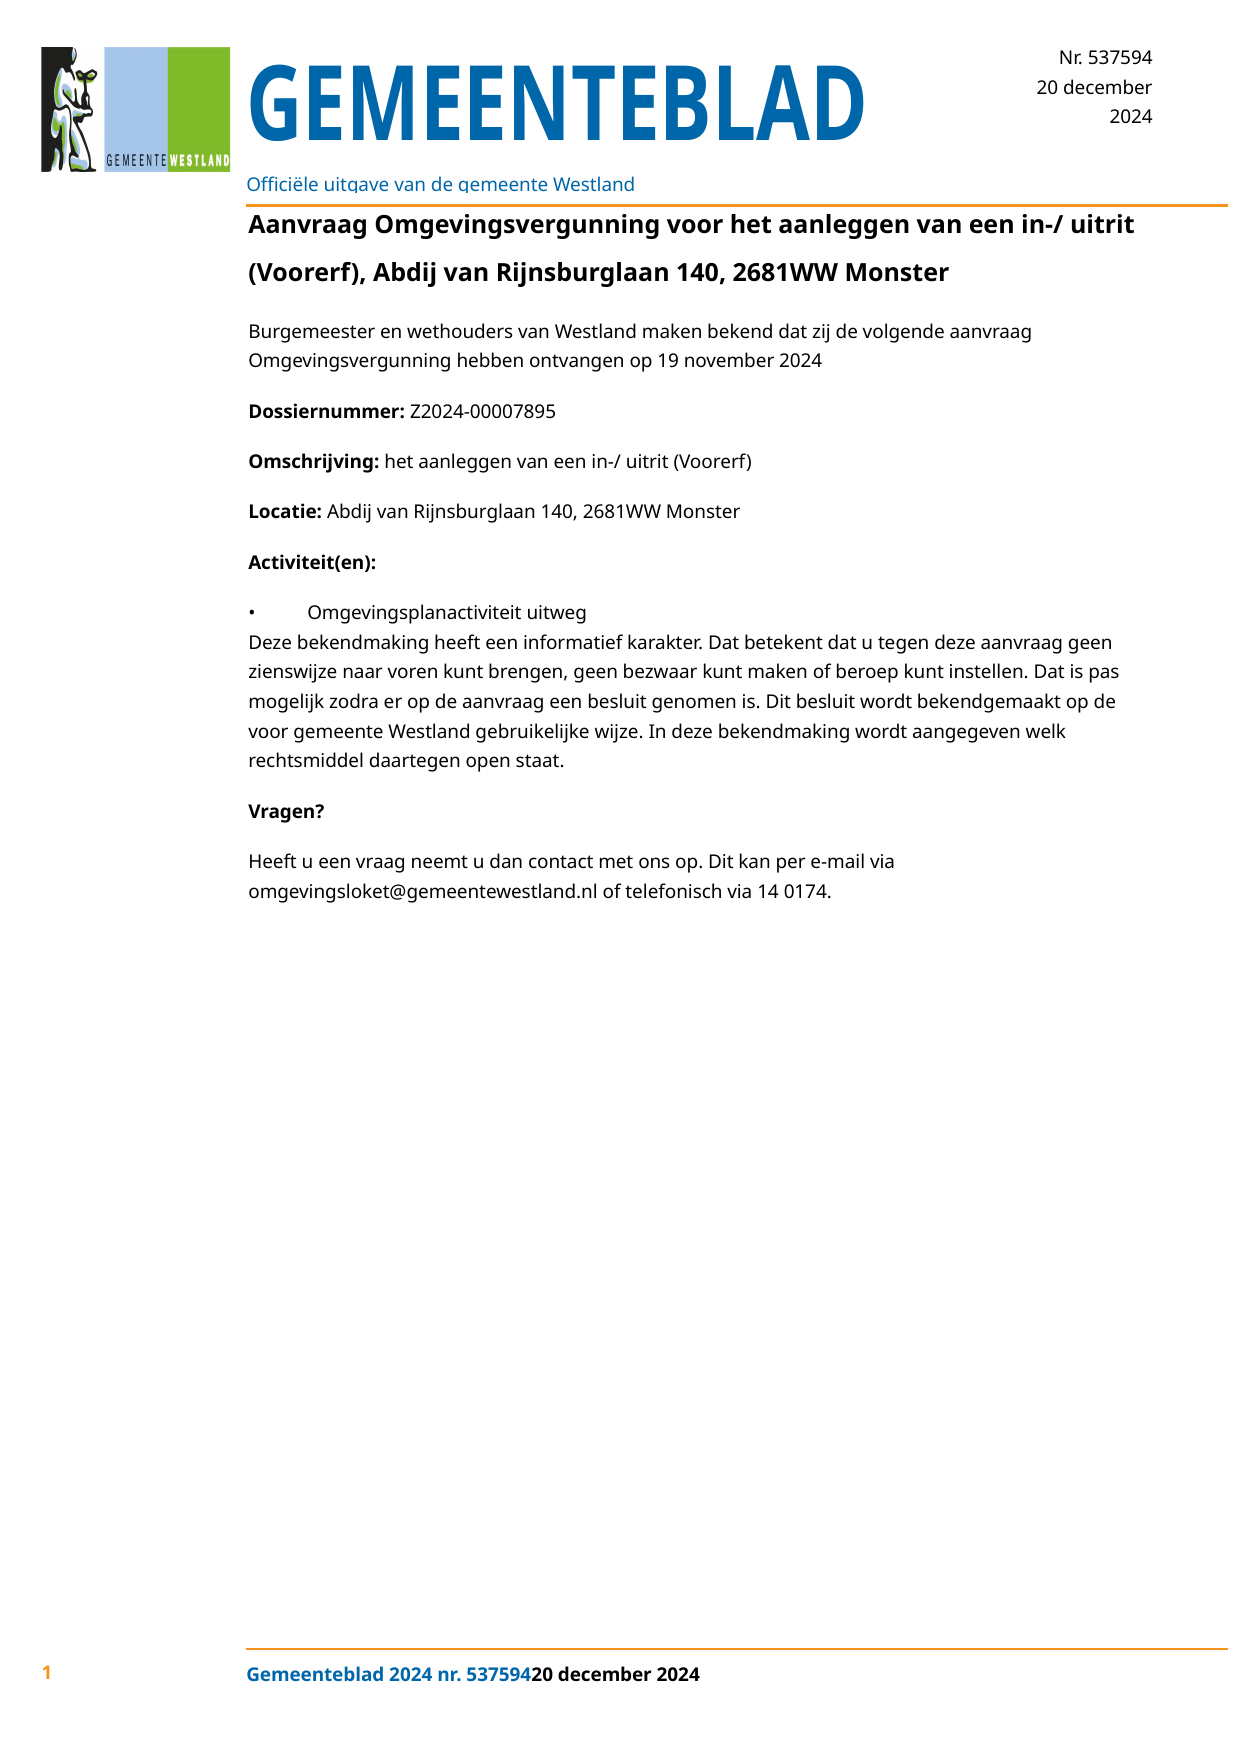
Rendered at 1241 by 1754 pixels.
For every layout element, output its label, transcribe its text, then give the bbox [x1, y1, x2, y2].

text Activiteit(en): [248, 549, 1152, 575]
picture [41, 47, 231, 172]
text Aanvraag Omgevingsvergunning voor het aanleggen van een in-/ uitrit (Voorerf), Abdij van Rijnsburglaan 140, 2681WW Monster [248, 207, 1152, 288]
text Locatie: Abdij van Rijnsburglaan 140, 2681WW Monster [248, 499, 1152, 524]
text Heeft u een vraag neemt u dan contact met ons op. Dit kan per e-mail via omgevingsloket@gemeentewestland.nl of telefonisch via 14 0174. [248, 848, 1152, 904]
list Omgevingsplanactiviteit uitweg [248, 599, 1152, 625]
text Deze bekendmaking heeft een informatief karakter. Dat betekent dat u tegen deze aanvraag geen zienswijze naar voren kunt brengen, geen bezwaar kunt maken of beroep kunt instellen. Dat is pas mogelijk zodra er op de aanvraag een besluit genomen is. Dit besluit wordt bekendgemaakt op de voor gemeente Westland gebruikelijke wijze. In deze bekendmaking wordt aangegeven welk rechtsmiddel daartegen open staat. [248, 629, 1152, 773]
text Dossiernummer: Z2024-00007895 [248, 398, 1152, 424]
text Vragen? [248, 798, 1152, 824]
text Omschrijving: het aanleggen van een in-/ uitrit (Voorerf) [248, 448, 1152, 474]
text Burgemeester en wethouders van Westland maken bekend dat zij de volgende aanvraag Omgevingsvergunning hebben ontvangen op 19 november 2024 [248, 318, 1152, 373]
